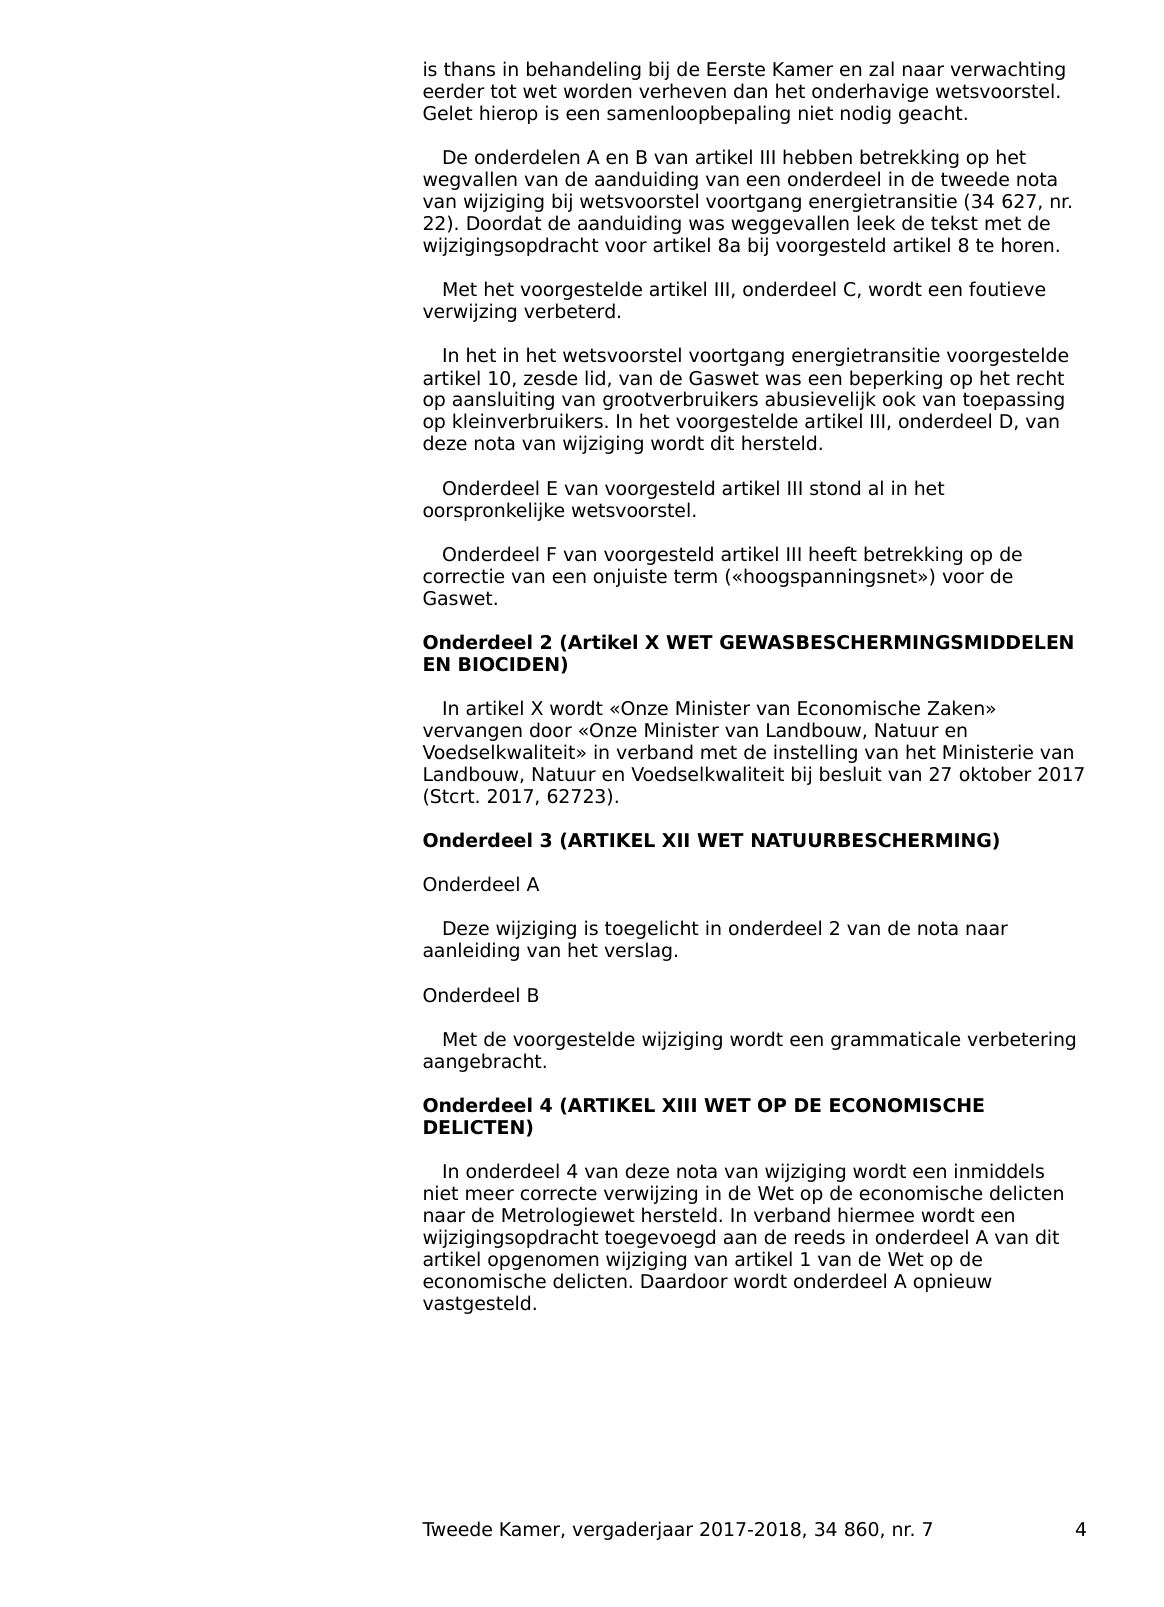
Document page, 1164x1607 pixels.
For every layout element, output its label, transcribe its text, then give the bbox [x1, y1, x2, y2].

subtitle Onderdeel 2 (Artikel X WET GEWASBESCHERMINGSMIDDELEN EN BIOCIDEN) [422, 632, 1087, 676]
text In onderdeel 4 van deze nota van wijziging wordt een inmiddels niet meer correcte verwijzing in de Wet op de economische delicten naar de Metrologiewet hersteld. In verband hiermee wordt een wijzigingsopdracht toegevoegd aan de reeds in onderdeel A van dit artikel opgenomen wijziging van artikel 1 van de Wet op de economische delicten. Daardoor wordt onderdeel A opnieuw vastgesteld. [422, 1161, 1087, 1315]
text is thans in behandeling bij de Eerste Kamer en zal naar verwachting eerder tot wet worden verheven dan het onderhavige wetsvoorstel. Gelet hierop is een samenloopbepaling niet nodig geacht. [422, 59, 1087, 125]
text In artikel X wordt «Onze Minister van Economische Zaken» vervangen door «Onze Minister van Landbouw, Natuur en Voedselkwaliteit» in verband met de instelling van het Ministerie van Landbouw, Natuur en Voedselkwaliteit bij besluit van 27 oktober 2017 (Stcrt. 2017, 62723). [422, 698, 1087, 808]
subtitle Onderdeel 3 (ARTIKEL XII WET NATUURBESCHERMING) [422, 830, 1087, 852]
text Onderdeel F van voorgesteld artikel III heeft betrekking op de correctie van een onjuiste term («hoogspanningsnet») voor de Gaswet. [422, 544, 1087, 609]
text Met de voorgestelde wijziging wordt een grammaticale verbetering aangebracht. [422, 1029, 1087, 1073]
text In het in het wetsvoorstel voortgang energietransitie voorgestelde artikel 10, zesde lid, van de Gaswet was een beperking op het recht op aansluiting van grootverbruikers abusievelijk ook van toepassing op kleinverbruikers. In het voorgestelde artikel III, onderdeel D, van deze nota van wijziging wordt dit hersteld. [422, 345, 1087, 455]
subtitle Onderdeel B [422, 984, 1087, 1006]
subtitle Onderdeel A [422, 874, 1087, 896]
text Onderdeel E van voorgesteld artikel III stond al in het oorspronkelijke wetsvoorstel. [422, 477, 1087, 521]
text Met het voorgestelde artikel III, onderdeel C, wordt een foutieve verwijzing verbeterd. [422, 279, 1087, 323]
text De onderdelen A en B van artikel III hebben betrekking op het wegvallen van de aanduiding van een onderdeel in de tweede nota van wijziging bij wetsvoorstel voortgang energietransitie (34 627, nr. 22). Doordat de aanduiding was weggevallen leek de tekst met de wijzigingsopdracht voor artikel 8a bij voorgesteld artikel 8 te horen. [422, 147, 1087, 257]
subtitle Onderdeel 4 (ARTIKEL XIII WET OP DE ECONOMISCHE DELICTEN) [422, 1095, 1087, 1139]
text Deze wijziging is toegelicht in onderdeel 2 van de nota naar aanleiding van het verslag. [422, 918, 1087, 962]
